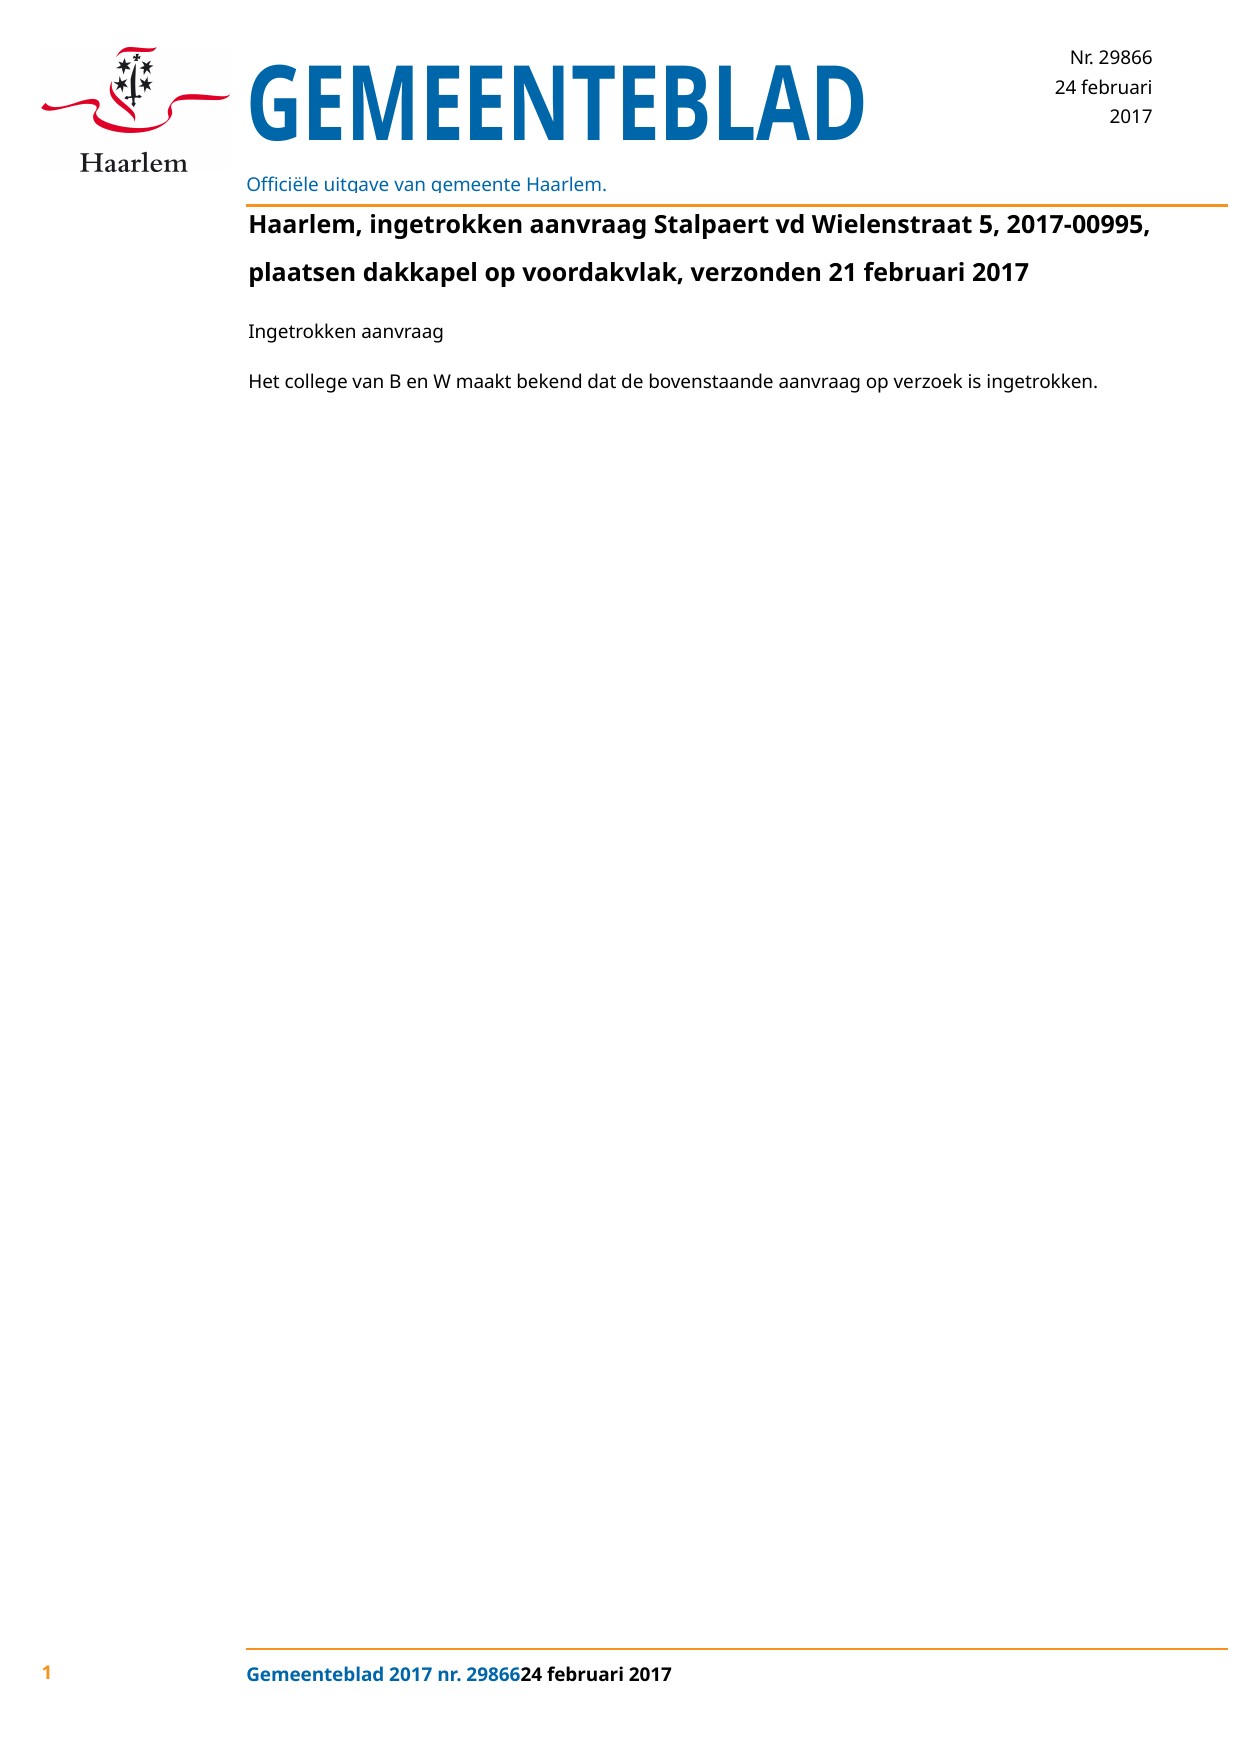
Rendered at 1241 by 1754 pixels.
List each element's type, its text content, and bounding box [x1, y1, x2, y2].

picture [41, 47, 231, 172]
text Ingetrokken aanvraag [248, 318, 1152, 344]
text Het college van B en W maakt bekend dat de bovenstaande aanvraag op verzoek is ingetrokken. [248, 368, 1152, 394]
text Haarlem, ingetrokken aanvraag Stalpaert vd Wielenstraat 5, 2017-00995, plaatsen dakkapel op voordakvlak, verzonden 21 februari 2017 [248, 207, 1152, 288]
